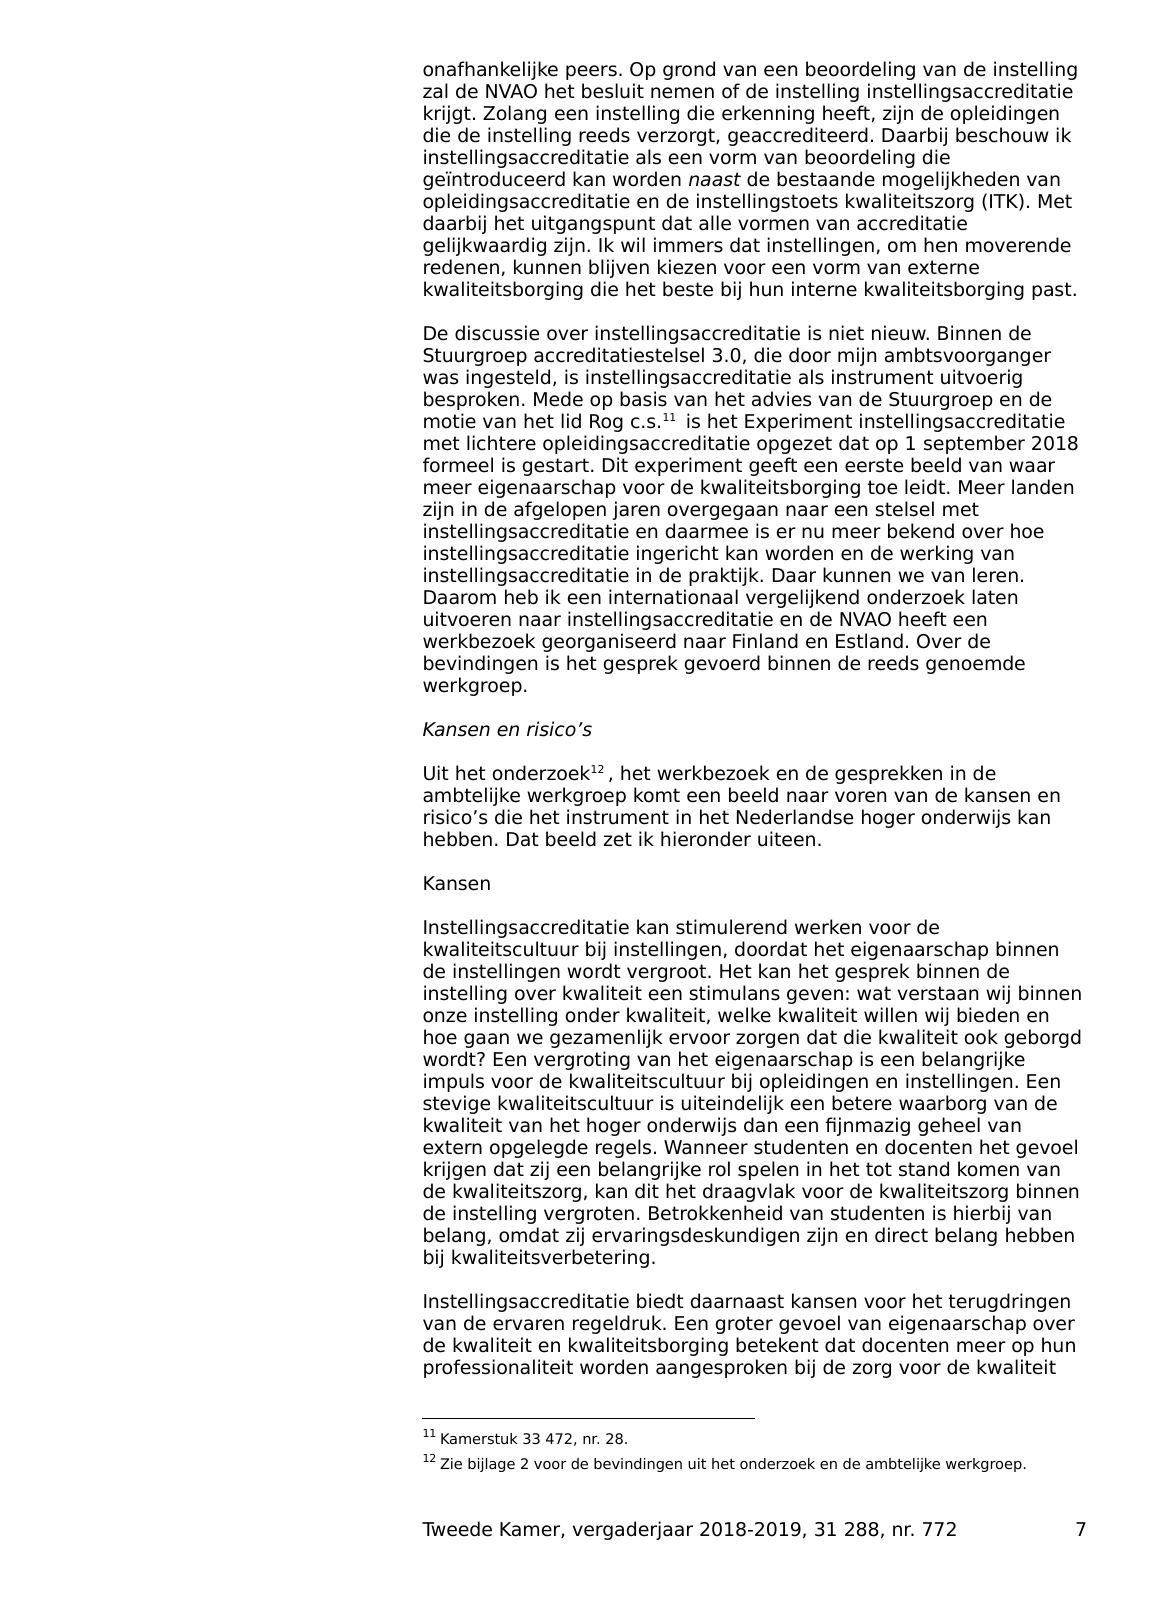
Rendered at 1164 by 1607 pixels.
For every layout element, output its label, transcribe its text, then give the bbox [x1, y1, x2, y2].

subtitle Kansen en risico’s [422, 719, 1087, 741]
text Instellingsaccreditatie kan stimulerend werken voor de kwaliteitscultuur bij instellingen, doordat het eigenaarschap binnen de instellingen wordt vergroot. Het kan het gesprek binnen de instelling over kwaliteit een stimulans geven: wat verstaan wij binnen onze instelling onder kwaliteit, welke kwaliteit willen wij bieden en hoe gaan we gezamenlijk ervoor zorgen dat die kwaliteit ook geborgd wordt? Een vergroting van het eigenaarschap is een belangrijke impuls voor de kwaliteitscultuur bij opleidingen en instellingen. Een stevige kwaliteitscultuur is uiteindelijk een betere waarborg van de kwaliteit van het hoger onderwijs dan een fijnmazig geheel van extern opgelegde regels. Wanneer studenten en docenten het gevoel krijgen dat zij een belangrijke rol spelen in het tot stand komen van de kwaliteitszorg, kan dit het draagvlak voor de kwaliteitszorg binnen de instelling vergroten. Betrokkenheid van studenten is hierbij van belang, omdat zij ervaringsdeskundigen zijn en direct belang hebben bij kwaliteitsverbetering. [422, 917, 1087, 1269]
text onafhankelijke peers. Op grond van een beoordeling van de instelling zal de NVAO het besluit nemen of de instelling instellingsaccreditatie krijgt. Zolang een instelling die erkenning heeft, zijn de opleidingen die de instelling reeds verzorgt, geaccrediteerd. Daarbij beschouw ik instellingsaccreditatie als een vorm van beoordeling die geïntroduceerd kan worden naast de bestaande mogelijkheden van opleidingsaccreditatie en de instellingstoets kwaliteitszorg (ITK). Met daarbij het uitgangspunt dat alle vormen van accreditatie gelijkwaardig zijn. Ik wil immers dat instellingen, om hen moverende redenen, kunnen blijven kiezen voor een vorm van externe kwaliteitsborging die het beste bij hun interne kwaliteitsborging past. [422, 59, 1087, 301]
text Uit het onderzoek, het werkbezoek en de gesprekken in de ambtelijke werkgroep komt een beeld naar voren van de kansen en risico’s die het instrument in het Nederlandse hoger onderwijs kan hebben. Dat beeld zet ik hieronder uiteen. [422, 763, 1087, 851]
subtitle Kansen [422, 873, 1087, 895]
text De discussie over instellingsaccreditatie is niet nieuw. Binnen de Stuurgroep accreditatiestelsel 3.0, die door mijn ambtsvoorganger was ingesteld, is instellingsaccreditatie als instrument uitvoerig besproken. Mede op basis van het advies van de Stuurgroep en de motie van het lid Rog c.s. is het Experiment instellingsaccreditatie met lichtere opleidingsaccreditatie opgezet dat op 1 september 2018 formeel is gestart. Dit experiment geeft een eerste beeld van waar meer eigenaarschap voor de kwaliteitsborging toe leidt. Meer landen zijn in de afgelopen jaren overgegaan naar een stelsel met instellingsaccreditatie en daarmee is er nu meer bekend over hoe instellingsaccreditatie ingericht kan worden en de werking van instellingsaccreditatie in de praktijk. Daar kunnen we van leren. Daarom heb ik een internationaal vergelijkend onderzoek laten uitvoeren naar instellingsaccreditatie en de NVAO heeft een werkbezoek georganiseerd naar Finland en Estland. Over de bevindingen is het gesprek gevoerd binnen de reeds genoemde werkgroep. [422, 323, 1087, 697]
text Instellingsaccreditatie biedt daarnaast kansen voor het terugdringen van de ervaren regeldruk. Een groter gevoel van eigenaarschap over de kwaliteit en kwaliteitsborging betekent dat docenten meer op hun professionaliteit worden aangesproken bij de zorg voor de kwaliteit [422, 1291, 1087, 1379]
text Zie bijlage 2 voor de bevindingen uit het onderzoek en de ambtelijke werkgroep. [422, 1452, 1087, 1474]
text Kamerstuk 33 472, nr. 28. [422, 1427, 1087, 1449]
